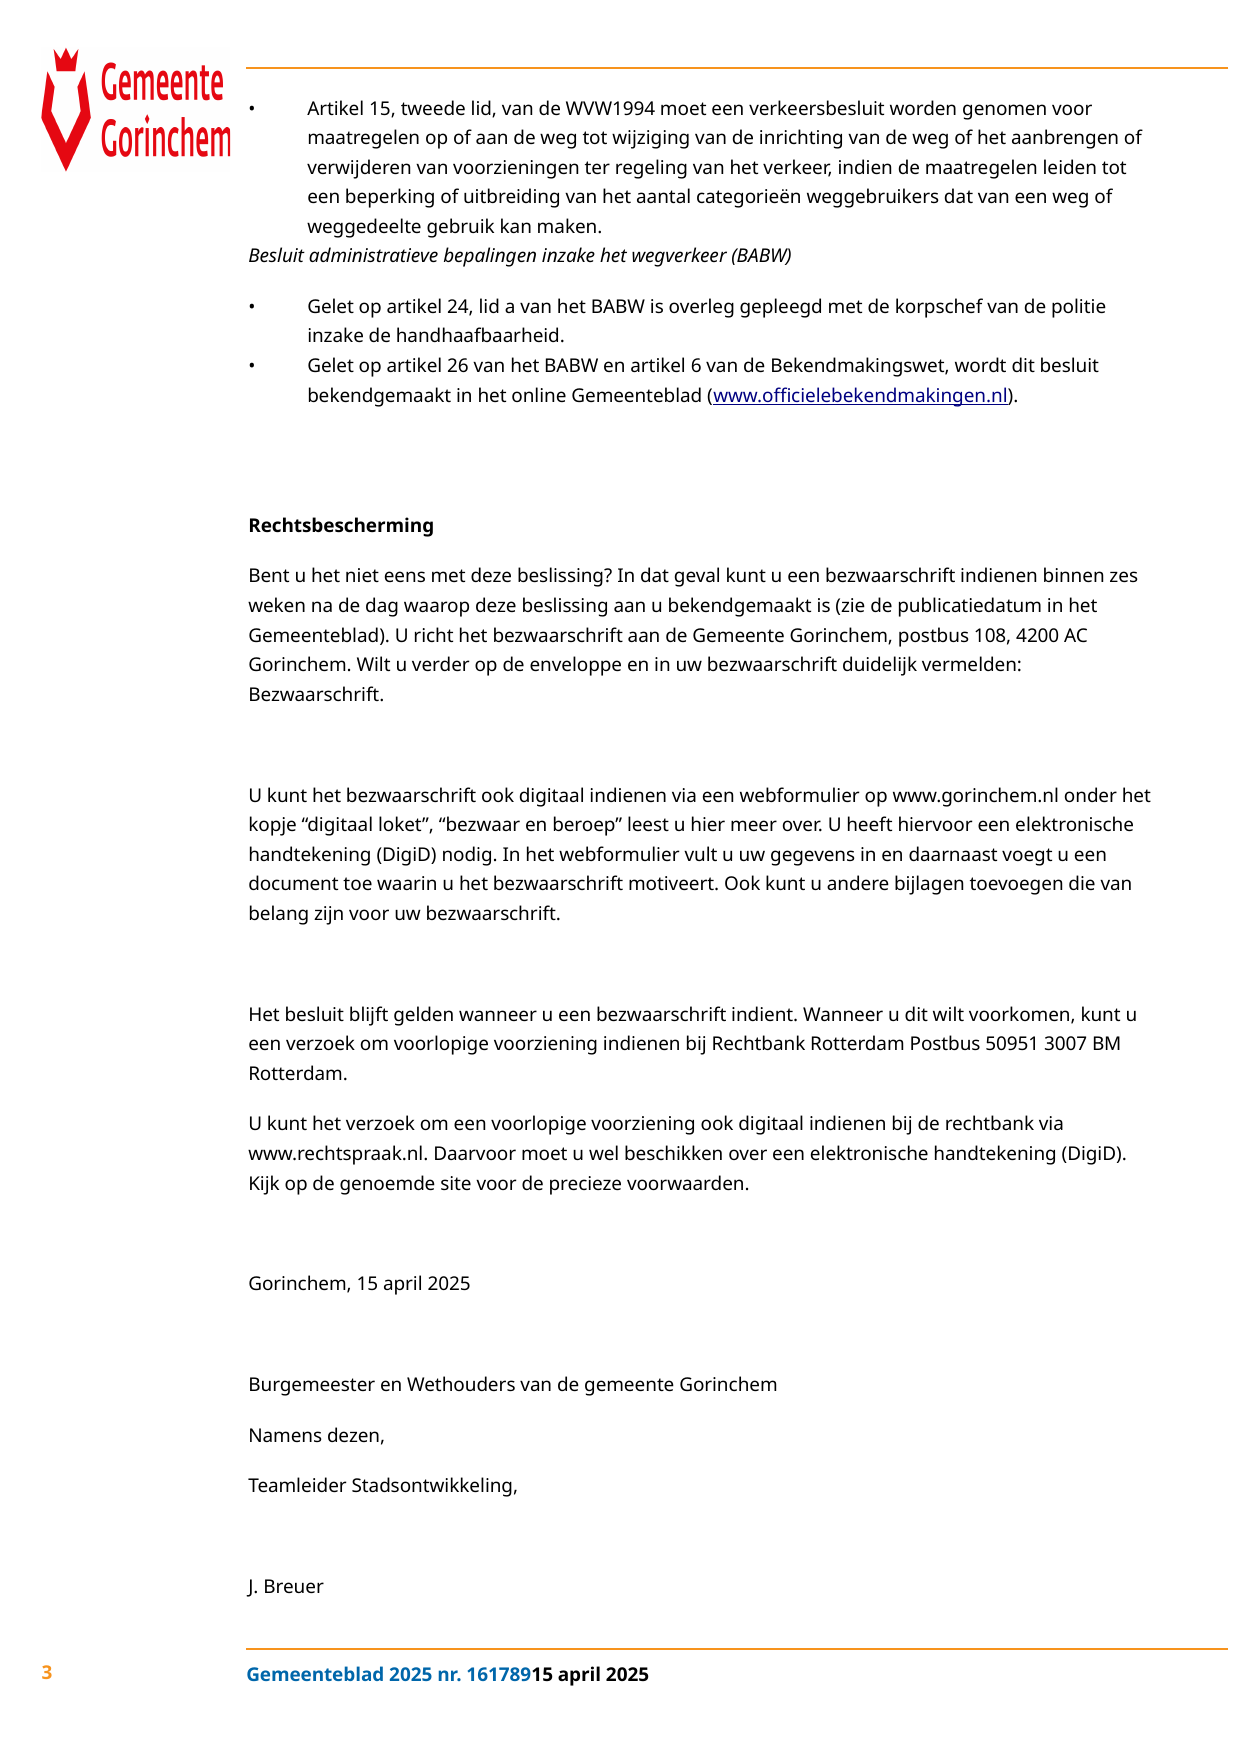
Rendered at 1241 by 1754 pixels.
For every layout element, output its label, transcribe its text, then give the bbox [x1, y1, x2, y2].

text Het besluit blijft gelden wanneer u een bezwaarschrift indient. Wanneer u dit wilt voorkomen, kunt u een verzoek om voorlopige voorziening indienen bij Rechtbank Rotterdam Postbus 50951 3007 BM Rotterdam. [248, 1001, 1152, 1086]
text Bent u het niet eens met deze beslissing? In dat geval kunt u een bezwaarschrift indienen binnen zes weken na de dag waarop deze beslissing aan u bekendgemaakt is (zie de publicatiedatum in het Gemeenteblad). U richt het bezwaarschrift aan de Gemeente Gorinchem, postbus 108, 4200 AC Gorinchem. Wilt u verder op de enveloppe en in uw bezwaarschrift duidelijk vermelden: Bezwaarschrift. [248, 563, 1152, 707]
picture [41, 47, 231, 172]
text Besluit administratieve bepalingen inzake het wegverkeer (BABW) [248, 243, 1152, 268]
list Gelet op artikel 26 van het BABW en artikel 6 van de Bekendmakingswet, wordt dit besluit bekendgemaakt in het online Gemeenteblad (www.officielebekendmakingen.nl). [248, 352, 1152, 408]
text Rechtsbescherming [248, 512, 1152, 538]
list Artikel 15, tweede lid, van de WVW1994 moet een verkeersbesluit worden genomen voor maatregelen op of aan de weg tot wijziging van de inrichting van de weg of het aanbrengen of verwijderen van voorzieningen ter regeling van het verkeer, indien de maatregelen leiden tot een beperking of uitbreiding van het aantal categorieën weggebruikers dat van een weg of weggedeelte gebruik kan maken. [248, 95, 1152, 239]
text J. Breuer [248, 1573, 1152, 1599]
text Namens dezen, [248, 1422, 1152, 1448]
text U kunt het bezwaarschrift ook digitaal indienen via een webformulier op www.gorinchem.nl onder het kopje “digitaal loket”, “bezwaar en beroep” leest u hier meer over. U heeft hiervoor een elektronische handtekening (DigiD) nodig. In het webformulier vult u uw gegevens in en daarnaast voegt u een document toe waarin u het bezwaarschrift motiveert. Ook kunt u andere bijlagen toevoegen die van belang zijn voor uw bezwaarschrift. [248, 782, 1152, 926]
text U kunt het verzoek om een voorlopige voorziening ook digitaal indienen bij de rechtbank via www.rechtspraak.nl. Daarvoor moet u wel beschikken over een elektronische handtekening (DigiD). Kijk op de genoemde site voor de precieze voorwaarden. [248, 1111, 1152, 1196]
text Burgemeester en Wethouders van de gemeente Gorinchem [248, 1371, 1152, 1397]
text Gorinchem, 15 april 2025 [248, 1271, 1152, 1296]
list Gelet op artikel 24, lid a van het BABW is overleg gepleegd met de korpschef van de politie inzake de handhaafbaarheid. [248, 293, 1152, 348]
text Teamleider Stadsontwikkeling, [248, 1472, 1152, 1498]
